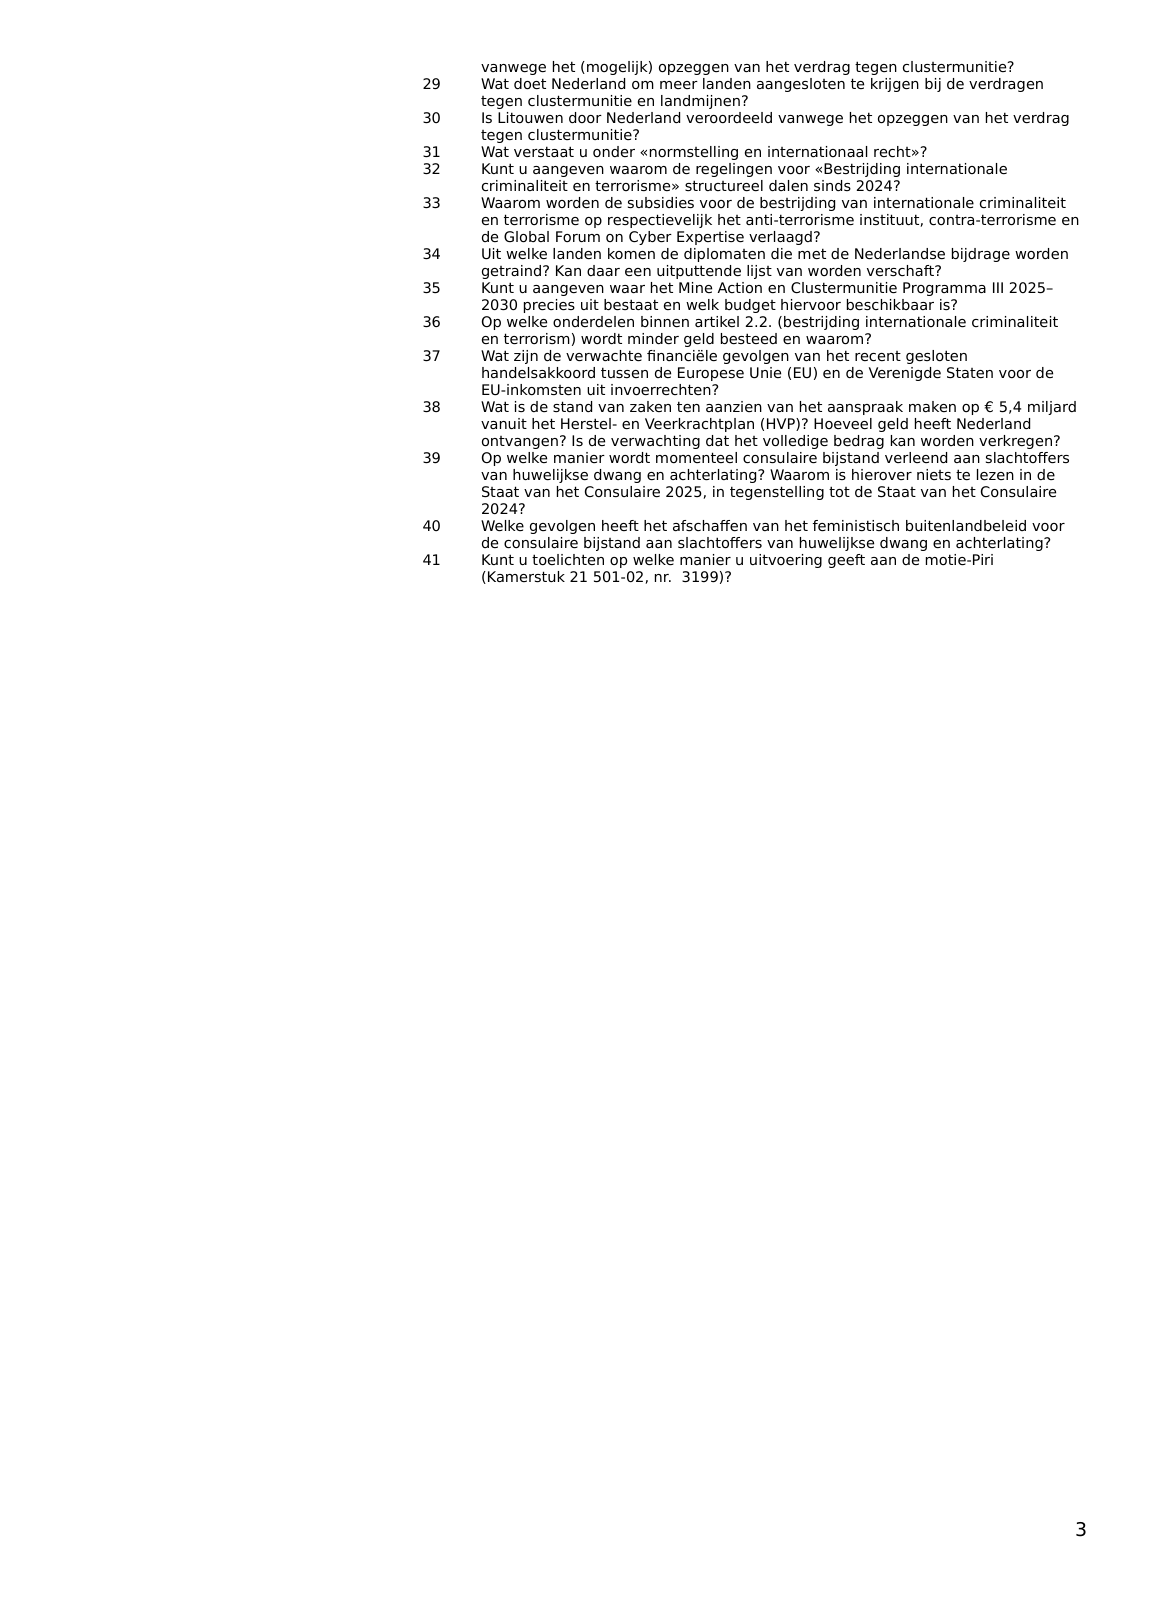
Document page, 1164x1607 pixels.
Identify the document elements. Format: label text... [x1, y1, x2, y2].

table_cell Kunt u aangeven waar het Mine Action en Clustermunitie Programma III 2025–2030 precies uit bestaat en welk budget hiervoor beschikbaar is? [475, 280, 1087, 314]
table_cell 40 [422, 518, 475, 551]
table_cell 31 [422, 144, 475, 161]
table_cell Kunt u aangeven waarom de regelingen voor «Bestrijding internationale criminaliteit en terrorisme» structureel dalen sinds 2024? [475, 161, 1087, 195]
table_cell 30 [422, 110, 475, 144]
table_cell 34 [422, 246, 475, 280]
table_cell 29 [422, 76, 475, 110]
table_cell 41 [422, 551, 475, 585]
table_cell 39 [422, 450, 475, 517]
table_cell 37 [422, 348, 475, 399]
table_cell 32 [422, 161, 475, 195]
table_cell Op welke manier wordt momenteel consulaire bijstand verleend aan slachtoffers van huwelijkse dwang en achterlating? Waarom is hierover niets te lezen in de Staat van het Consulaire 2025, in tegenstelling tot de Staat van het Consulaire 2024? [475, 450, 1087, 517]
table_cell Wat verstaat u onder «normstelling en internationaal recht»? [475, 144, 1087, 161]
table_cell Wat zijn de verwachte financiële gevolgen van het recent gesloten handelsakkoord tussen de Europese Unie (EU) en de Verenigde Staten voor de EU-inkomsten uit invoerrechten? [475, 348, 1087, 399]
table_cell 35 [422, 280, 475, 314]
table_cell Is Litouwen door Nederland veroordeeld vanwege het opzeggen van het verdrag tegen clustermunitie? [475, 110, 1087, 144]
table_cell Uit welke landen komen de diplomaten die met de Nederlandse bijdrage worden getraind? Kan daar een uitputtende lijst van worden verschaft? [475, 246, 1087, 280]
table_cell [422, 59, 475, 76]
table_cell 38 [422, 399, 475, 449]
table_cell Wat is de stand van zaken ten aanzien van het aanspraak maken op € 5,4 miljard vanuit het Herstel- en Veerkrachtplan (HVP)? Hoeveel geld heeft Nederland ontvangen? Is de verwachting dat het volledige bedrag kan worden verkregen? [475, 399, 1087, 449]
table_cell Welke gevolgen heeft het afschaffen van het feministisch buitenlandbeleid voor de consulaire bijstand aan slachtoffers van huwelijkse dwang en achterlating? [475, 518, 1087, 551]
table_cell Waarom worden de subsidies voor de bestrijding van internationale criminaliteit en terrorisme op respectievelijk het anti-terrorisme instituut, contra-terrorisme en de Global Forum on Cyber Expertise verlaagd? [475, 195, 1087, 246]
table_cell vanwege het (mogelijk) opzeggen van het verdrag tegen clustermunitie? [475, 59, 1087, 76]
table_cell Wat doet Nederland om meer landen aangesloten te krijgen bij de verdragen tegen clustermunitie en landmijnen? [475, 76, 1087, 110]
table_cell Op welke onderdelen binnen artikel 2.2. (bestrijding internationale criminaliteit en terrorism) wordt minder geld besteed en waarom? [475, 314, 1087, 348]
table_cell 33 [422, 195, 475, 246]
table_cell 36 [422, 314, 475, 348]
table_cell Kunt u toelichten op welke manier u uitvoering geeft aan de motie-Piri (Kamerstuk 21 501-02, nr. 3199)? [475, 551, 1087, 585]
